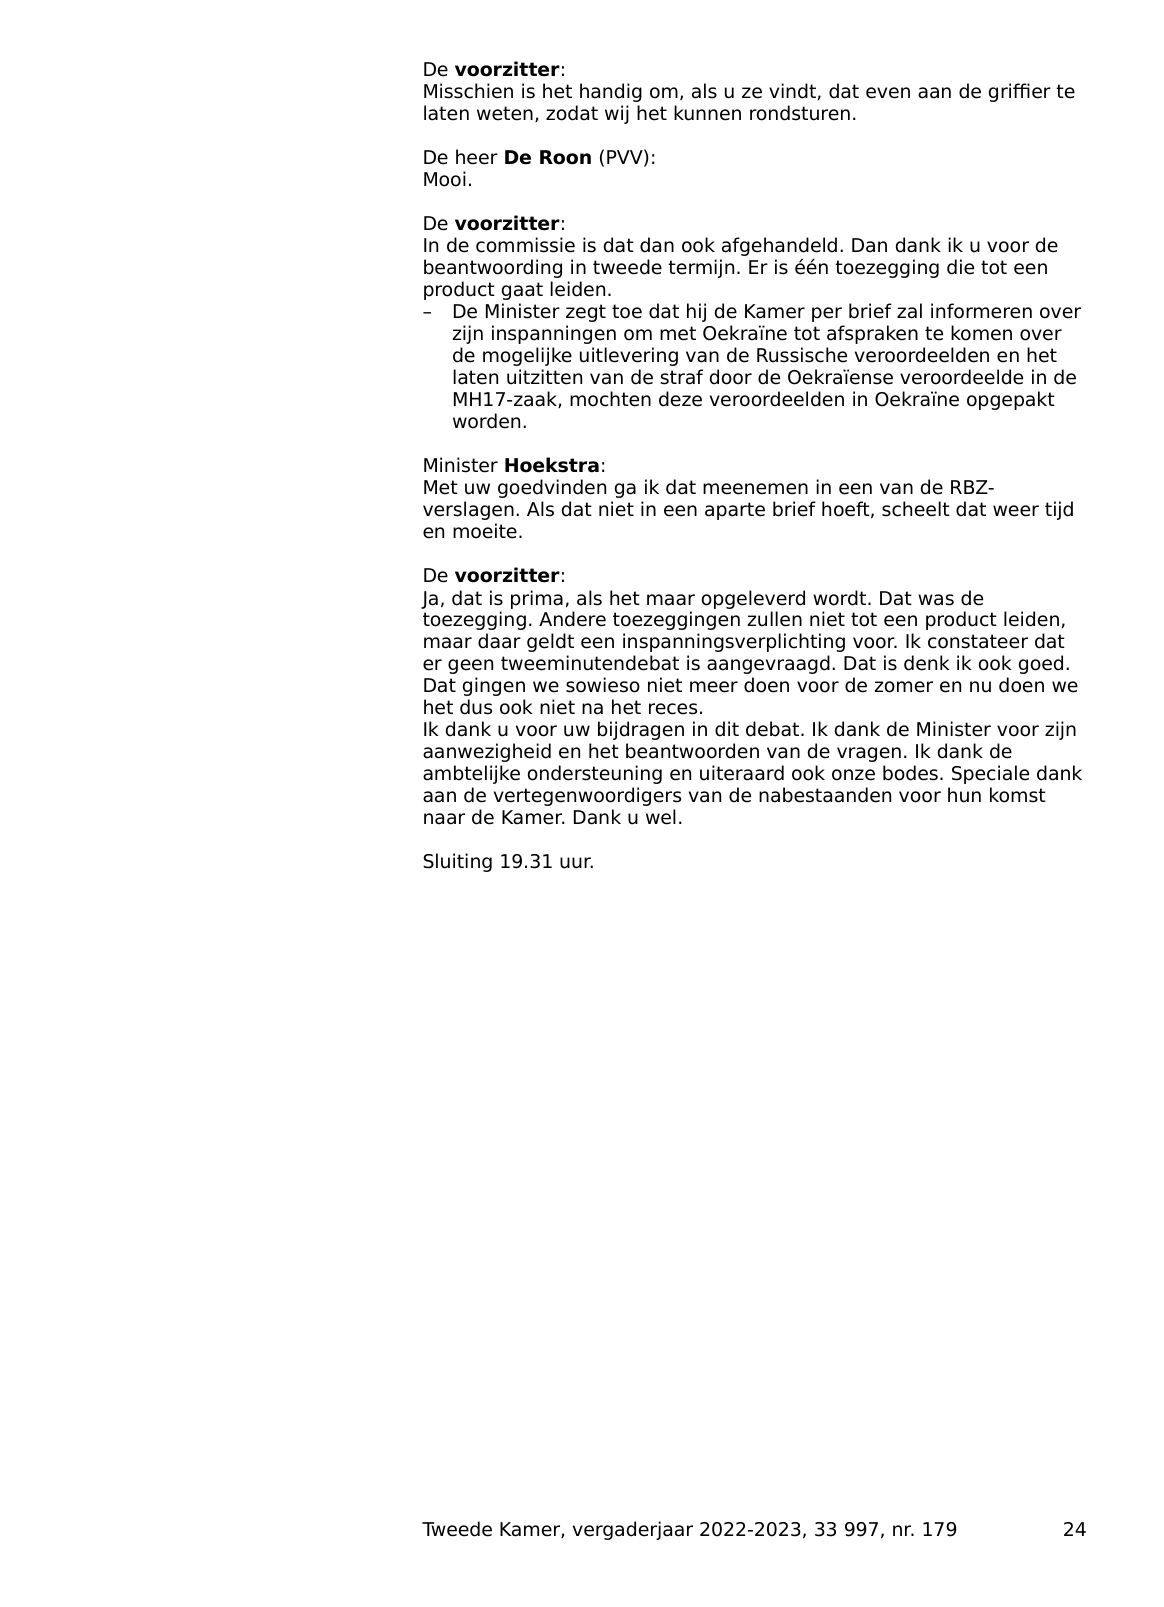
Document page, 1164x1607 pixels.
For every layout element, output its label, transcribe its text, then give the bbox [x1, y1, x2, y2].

text Mooi. [422, 169, 1087, 191]
text De voorzitter: [422, 213, 1087, 235]
text In de commissie is dat dan ook afgehandeld. Dan dank ik u voor de beantwoording in tweede termijn. Er is één toezegging die tot een product gaat leiden. [422, 235, 1087, 301]
text De voorzitter: [422, 59, 1087, 81]
text De heer De Roon (PVV): [422, 147, 1087, 169]
text Misschien is het handig om, als u ze vindt, dat even aan de griffier te laten weten, zodat wij het kunnen rondsturen. [422, 81, 1087, 125]
text Minister Hoekstra: [422, 455, 1087, 477]
text Ja, dat is prima, als het maar opgeleverd wordt. Dat was de toezegging. Andere toezeggingen zullen niet tot een product leiden, maar daar geldt een inspanningsverplichting voor. Ik constateer dat er geen tweeminutendebat is aangevraagd. Dat is denk ik ook goed. Dat gingen we sowieso niet meer doen voor de zomer en nu doen we het dus ook niet na het reces. [422, 587, 1087, 719]
text – De Minister zegt toe dat hij de Kamer per brief zal informeren over zijn inspanningen om met Oekraïne tot afspraken te komen over de mogelijke uitlevering van de Russische veroordeelden en het laten uitzitten van de straf door de Oekraïense veroordeelde in de MH17-zaak, mochten deze veroordeelden in Oekraïne opgepakt worden. [422, 301, 1087, 433]
text De voorzitter: [422, 565, 1087, 587]
text Sluiting 19.31 uur. [422, 851, 1087, 873]
text Met uw goedvinden ga ik dat meenemen in een van de RBZ-verslagen. Als dat niet in een aparte brief hoeft, scheelt dat weer tijd en moeite. [422, 477, 1087, 543]
text Ik dank u voor uw bijdragen in dit debat. Ik dank de Minister voor zijn aanwezigheid en het beantwoorden van de vragen. Ik dank de ambtelijke ondersteuning en uiteraard ook onze bodes. Speciale dank aan de vertegenwoordigers van de nabestaanden voor hun komst naar de Kamer. Dank u wel. [422, 719, 1087, 829]
